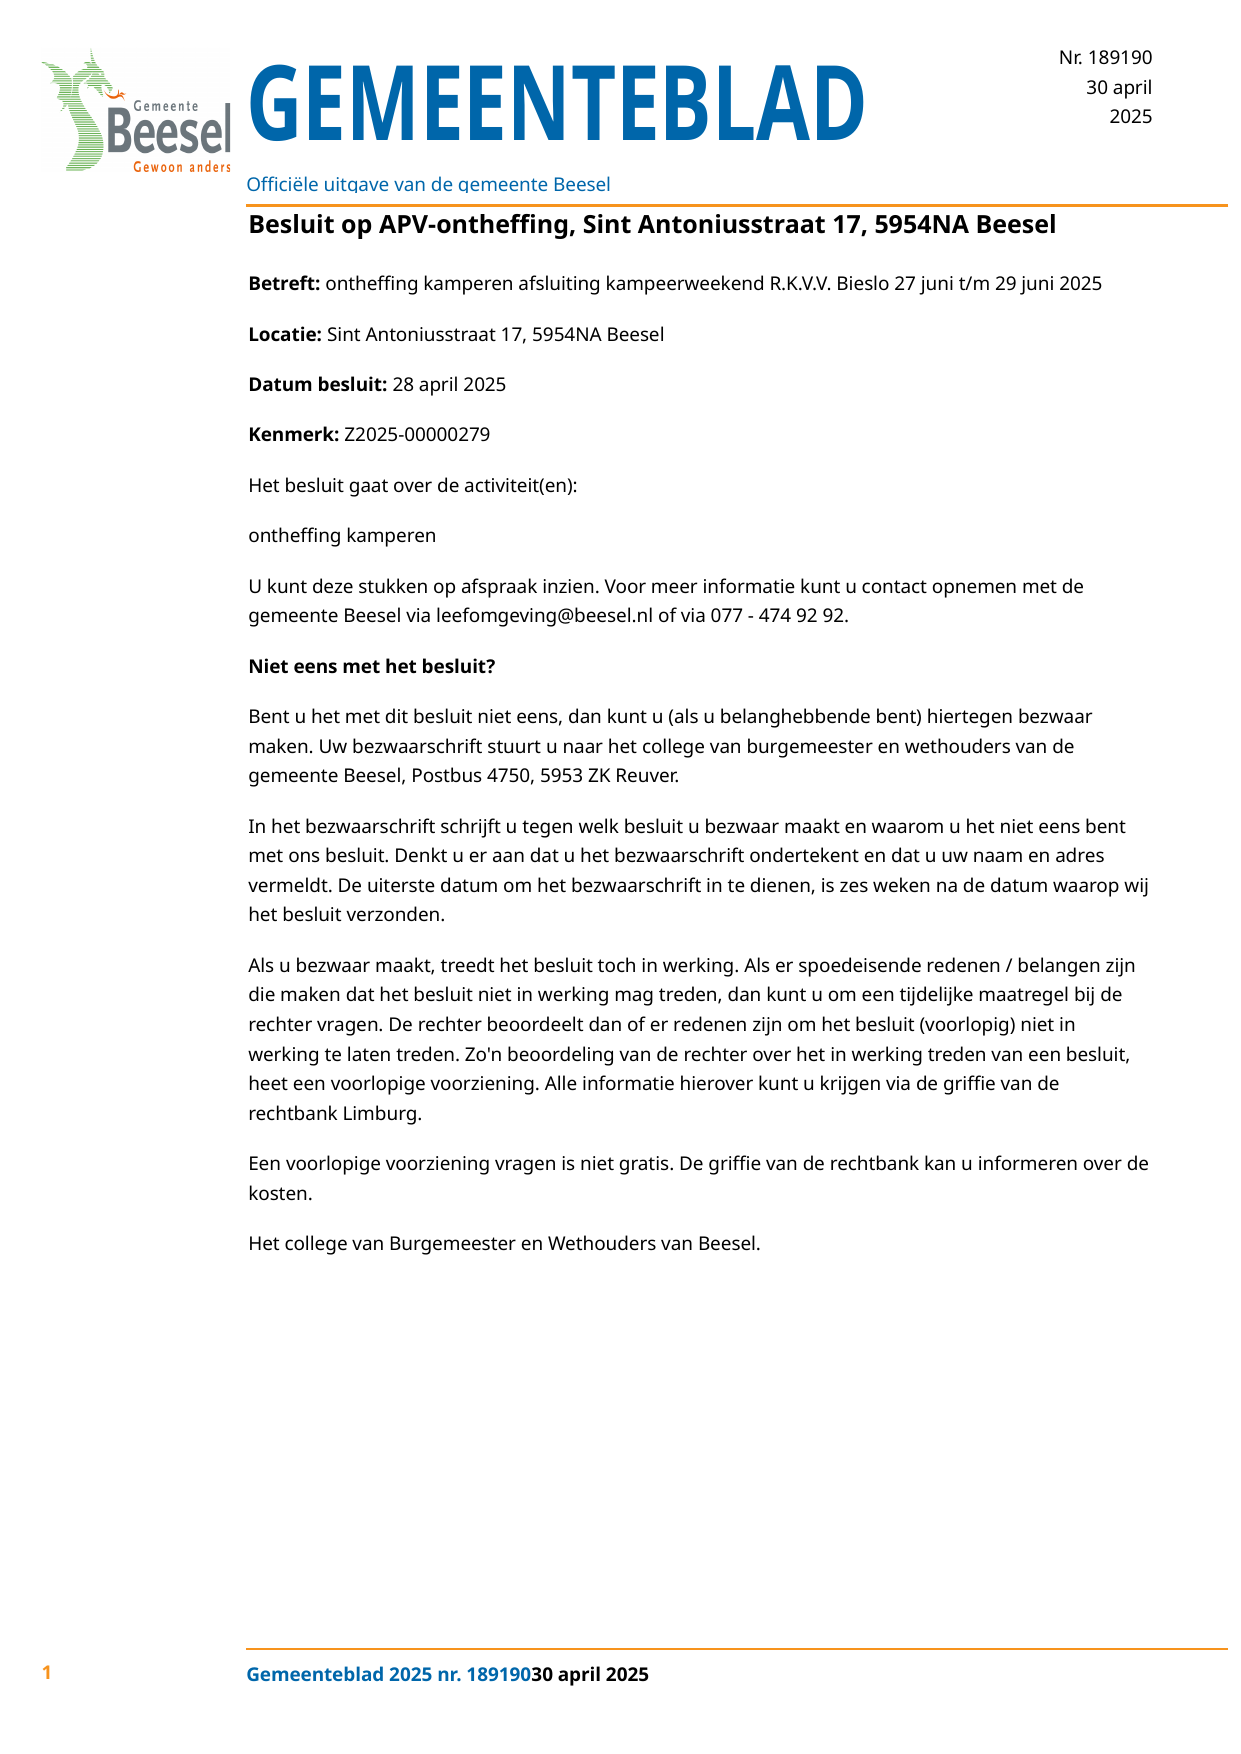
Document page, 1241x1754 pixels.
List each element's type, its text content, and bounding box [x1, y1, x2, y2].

text In het bezwaarschrift schrijft u tegen welk besluit u bezwaar maakt en waarom u het niet eens bent met ons besluit. Denkt u er aan dat u het bezwaarschrift ondertekent en dat u uw naam en adres vermeldt. De uiterste datum om het bezwaarschrift in te dienen, is zes weken na de datum waarop wij het besluit verzonden. [248, 813, 1152, 927]
text U kunt deze stukken op afspraak inzien. Voor meer informatie kunt u contact opnemen met de gemeente Beesel via leefomgeving@beesel.nl of via 077 - 474 92 92. [248, 573, 1152, 628]
text Het college van Burgemeester en Wethouders van Beesel. [248, 1230, 1152, 1256]
text Bent u het met dit besluit niet eens, dan kunt u (als u belanghebbende bent) hiertegen bezwaar maken. Uw bezwaarschrift stuurt u naar het college van burgemeester en wethouders van de gemeente Beesel, Postbus 4750, 5953 ZK Reuver. [248, 703, 1152, 788]
text Niet eens met het besluit? [248, 653, 1152, 678]
text Besluit op APV-ontheffing, Sint Antoniusstraat 17, 5954NA Beesel [248, 207, 1152, 241]
text Het besluit gaat over de activiteit(en): [248, 472, 1152, 498]
text Kenmerk: Z2025-00000279 [248, 422, 1152, 447]
text ontheffing kamperen [248, 522, 1152, 548]
text Datum besluit: 28 april 2025 [248, 371, 1152, 397]
text Betreft: ontheffing kamperen afsluiting kampeerweekend R.K.V.V. Bieslo 27 juni t/m 29 juni 2025 [248, 270, 1152, 296]
text Als u bezwaar maakt, treedt het besluit toch in werking. Als er spoedeisende redenen / belangen zijn die maken dat het besluit niet in werking mag treden, dan kunt u om een tijdelijke maatregel bij de rechter vragen. De rechter beoordeelt dan of er redenen zijn om het besluit (voorlopig) niet in werking te laten treden. Zo'n beoordeling van de rechter over het in werking treden van een besluit, heet een voorlopige voorziening. Alle informatie hierover kunt u krijgen via de griffie van de rechtbank Limburg. [248, 952, 1152, 1126]
picture [41, 47, 231, 172]
text Een voorlopige voorziening vragen is niet gratis. De griffie van de rechtbank kan u informeren over de kosten. [248, 1150, 1152, 1206]
text Locatie: Sint Antoniusstraat 17, 5954NA Beesel [248, 321, 1152, 346]
